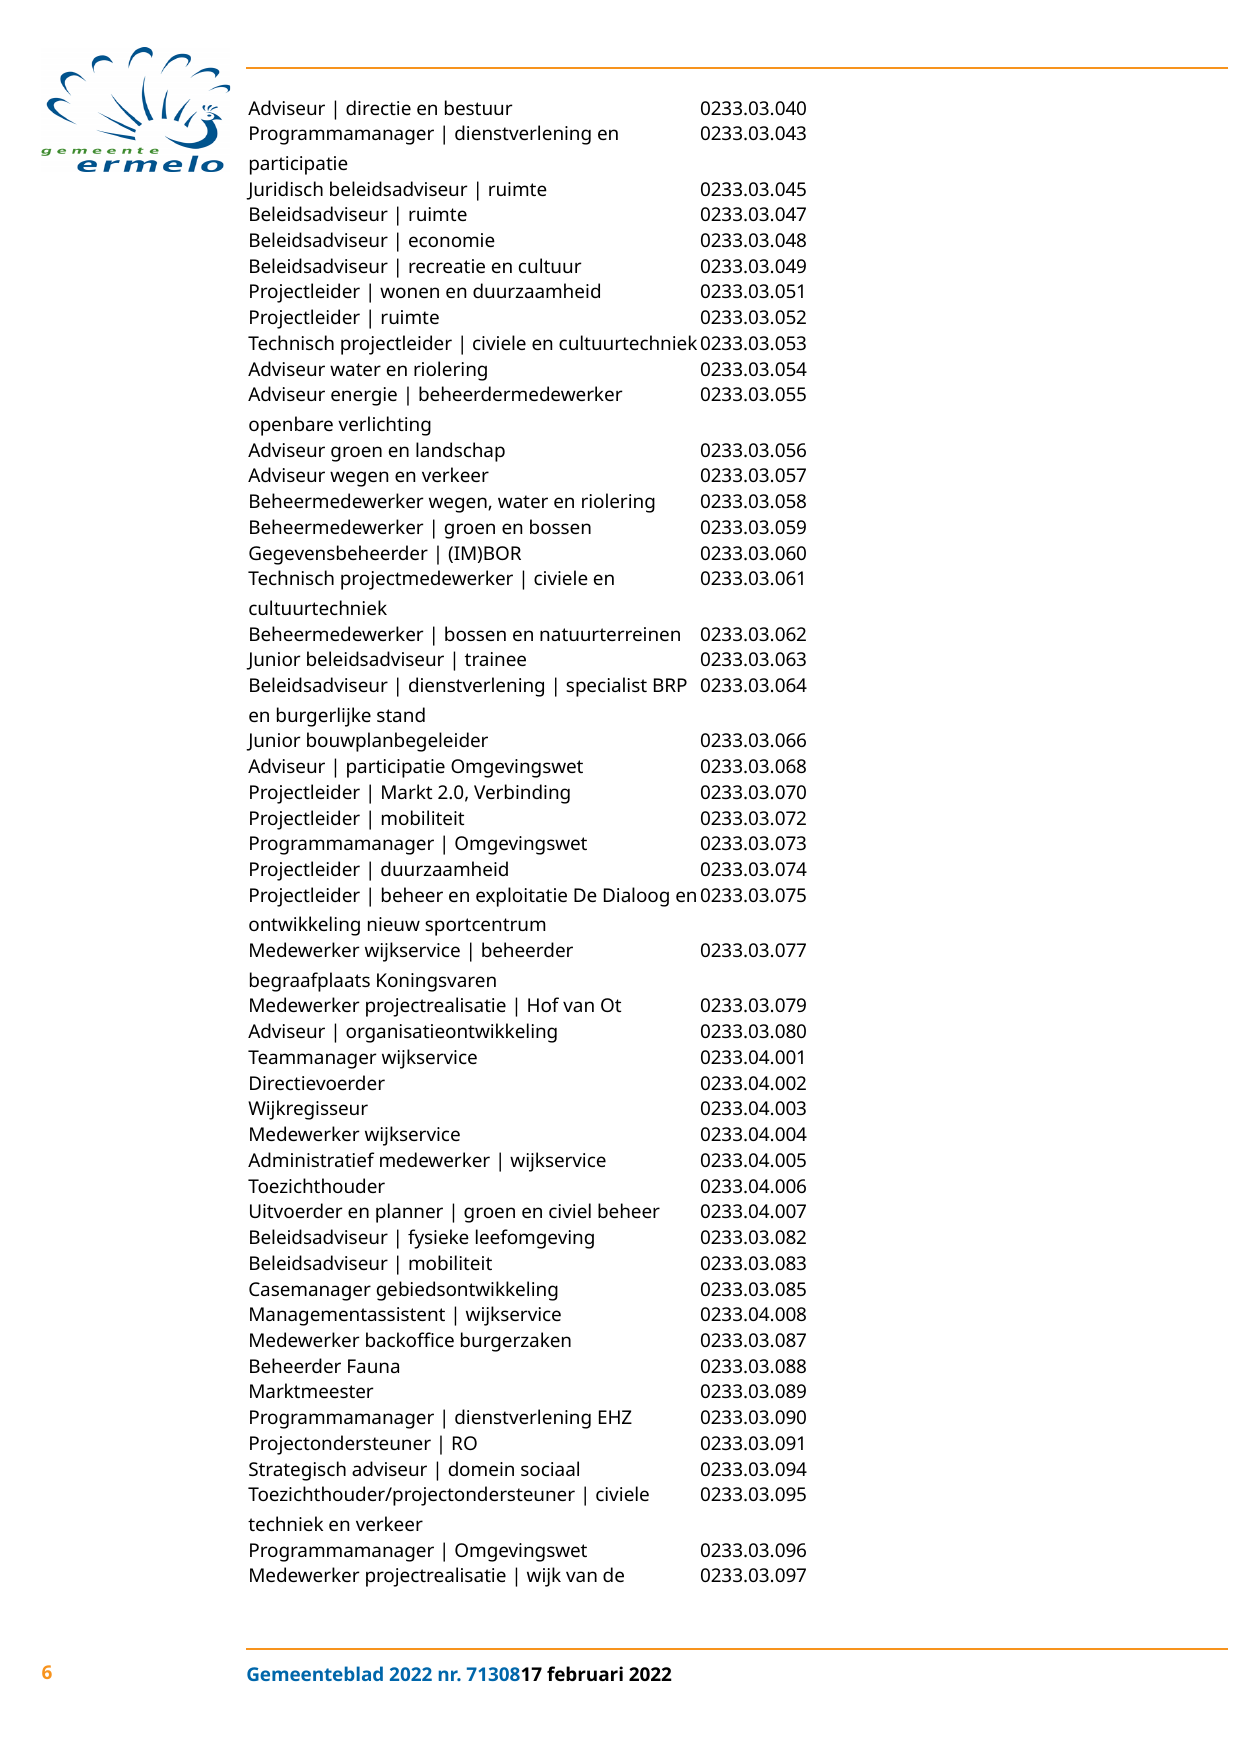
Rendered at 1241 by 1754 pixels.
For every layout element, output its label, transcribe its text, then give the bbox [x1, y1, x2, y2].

table_cell 0233.03.070 [700, 779, 1152, 805]
table_cell 0233.03.040 [700, 95, 1152, 121]
table_cell Juridisch beleidsadviseur | ruimte [248, 176, 700, 202]
table_cell Projectleider | ruimte [248, 305, 700, 330]
table_cell Beheermedewerker | groen en bossen [248, 514, 700, 540]
table_cell 0233.03.064 [700, 673, 1152, 728]
table_cell 0233.03.080 [700, 1019, 1152, 1044]
table_cell 0233.03.087 [700, 1327, 1152, 1353]
table_cell 0233.03.075 [700, 882, 1152, 937]
table_cell 0233.03.068 [700, 754, 1152, 779]
picture [41, 47, 231, 172]
table_cell Programmamanager | Omgevingswet [248, 1537, 700, 1563]
table_cell 0233.03.095 [700, 1482, 1152, 1537]
table_cell Teammanager wijkservice [248, 1044, 700, 1070]
table_cell 0233.03.079 [700, 993, 1152, 1018]
table_cell Projectleider | wonen en duurzaamheid [248, 279, 700, 304]
table_cell Uitvoerder en planner | groen en civiel beheer [248, 1199, 700, 1224]
table_cell 0233.03.048 [700, 227, 1152, 253]
table_cell Beleidsadviseur | economie [248, 227, 700, 253]
table_cell Adviseur | directie en bestuur [248, 95, 700, 121]
table_cell 0233.03.051 [700, 279, 1152, 304]
table_cell Adviseur wegen en verkeer [248, 463, 700, 488]
table_cell 0233.03.066 [700, 728, 1152, 753]
table_cell 0233.03.083 [700, 1250, 1152, 1276]
table_cell 0233.03.043 [700, 121, 1152, 176]
table_cell 0233.03.053 [700, 330, 1152, 356]
table_cell 0233.04.005 [700, 1147, 1152, 1173]
table_cell Projectondersteuner | RO [248, 1430, 700, 1456]
table_cell 0233.03.062 [700, 621, 1152, 647]
table_cell 0233.04.006 [700, 1173, 1152, 1198]
table_cell 0233.03.082 [700, 1224, 1152, 1250]
table_cell Managementassistent | wijkservice [248, 1301, 700, 1327]
table_cell Toezichthouder [248, 1173, 700, 1198]
table_cell 0233.03.060 [700, 540, 1152, 566]
table_cell Junior bouwplanbegeleider [248, 728, 700, 753]
table_cell 0233.04.004 [700, 1121, 1152, 1147]
table_cell Medewerker wijkservice | beheerder begraafplaats Koningsvaren [248, 938, 700, 993]
table_cell 0233.04.007 [700, 1199, 1152, 1224]
table_cell Beheerder Fauna [248, 1353, 700, 1379]
table_cell Programmamanager | dienstverlening EHZ [248, 1404, 700, 1430]
table_cell Strategisch adviseur | domein sociaal [248, 1456, 700, 1482]
table_cell 0233.03.089 [700, 1379, 1152, 1404]
table_cell 0233.03.090 [700, 1404, 1152, 1430]
table_cell Beleidsadviseur | recreatie en cultuur [248, 253, 700, 279]
table_cell Projectleider | duurzaamheid [248, 856, 700, 882]
table_cell 0233.03.074 [700, 856, 1152, 882]
table_cell 0233.03.091 [700, 1430, 1152, 1456]
table_cell 0233.03.061 [700, 566, 1152, 621]
table_cell 0233.03.096 [700, 1537, 1152, 1563]
table_cell Adviseur | participatie Omgevingswet [248, 754, 700, 779]
table_cell Beleidsadviseur | mobiliteit [248, 1250, 700, 1276]
table_cell 0233.03.077 [700, 938, 1152, 993]
table_cell 0233.03.058 [700, 489, 1152, 514]
table_cell 0233.03.052 [700, 305, 1152, 330]
table_cell 0233.04.008 [700, 1301, 1152, 1327]
table_cell 0233.03.063 [700, 647, 1152, 672]
table_cell Adviseur | organisatieontwikkeling [248, 1019, 700, 1044]
table_cell 0233.03.094 [700, 1456, 1152, 1482]
table_cell 0233.03.059 [700, 514, 1152, 540]
table_cell Beheermedewerker | bossen en natuurterreinen [248, 621, 700, 647]
table_cell Technisch projectleider | civiele en cultuurtechniek [248, 330, 700, 356]
table_cell Gegevensbeheerder | (IM)BOR [248, 540, 700, 566]
table_cell 0233.03.049 [700, 253, 1152, 279]
table_cell Directievoerder [248, 1070, 700, 1096]
table_cell Medewerker projectrealisatie | Hof van Ot [248, 993, 700, 1018]
table_cell Junior beleidsadviseur | trainee [248, 647, 700, 672]
table_cell Beleidsadviseur | fysieke leefomgeving [248, 1224, 700, 1250]
table_cell Wijkregisseur [248, 1096, 700, 1121]
table_cell Marktmeester [248, 1379, 700, 1404]
table_cell 0233.03.056 [700, 437, 1152, 463]
table_cell 0233.03.055 [700, 382, 1152, 437]
table_cell 0233.03.054 [700, 356, 1152, 382]
table_cell 0233.04.002 [700, 1070, 1152, 1096]
table_cell 0233.03.097 [700, 1563, 1152, 1588]
table_cell Beleidsadviseur | dienstverlening | specialist BRP en burgerlijke stand [248, 673, 700, 728]
table_cell Beheermedewerker wegen, water en riolering [248, 489, 700, 514]
table_cell 0233.03.045 [700, 176, 1152, 202]
table_cell 0233.03.057 [700, 463, 1152, 488]
table_cell Adviseur groen en landschap [248, 437, 700, 463]
table_cell Medewerker projectrealisatie | wijk van de [248, 1563, 700, 1588]
table_cell Medewerker wijkservice [248, 1121, 700, 1147]
table_cell Adviseur water en riolering [248, 356, 700, 382]
table_cell 0233.03.047 [700, 202, 1152, 227]
table_cell Programmamanager | dienstverlening en participatie [248, 121, 700, 176]
table_cell 0233.04.001 [700, 1044, 1152, 1070]
table_cell Medewerker backoffice burgerzaken [248, 1327, 700, 1353]
table_cell Adviseur energie | beheerdermedewerker openbare verlichting [248, 382, 700, 437]
table_cell Toezichthouder/projectondersteuner | civiele techniek en verkeer [248, 1482, 700, 1537]
table_cell Programmamanager | Omgevingswet [248, 831, 700, 856]
table_cell Administratief medewerker | wijkservice [248, 1147, 700, 1173]
table_cell 0233.03.088 [700, 1353, 1152, 1379]
table_cell 0233.03.073 [700, 831, 1152, 856]
table_cell 0233.04.003 [700, 1096, 1152, 1121]
table_cell Technisch projectmedewerker | civiele en cultuurtechniek [248, 566, 700, 621]
table_cell Projectleider | mobiliteit [248, 805, 700, 831]
table_cell 0233.03.072 [700, 805, 1152, 831]
table_cell Beleidsadviseur | ruimte [248, 202, 700, 227]
table_cell Projectleider | beheer en exploitatie De Dialoog en ontwikkeling nieuw sportcentrum [248, 882, 700, 937]
table_cell Projectleider | Markt 2.0, Verbinding [248, 779, 700, 805]
table_cell 0233.03.085 [700, 1276, 1152, 1301]
table_cell Casemanager gebiedsontwikkeling [248, 1276, 700, 1301]
